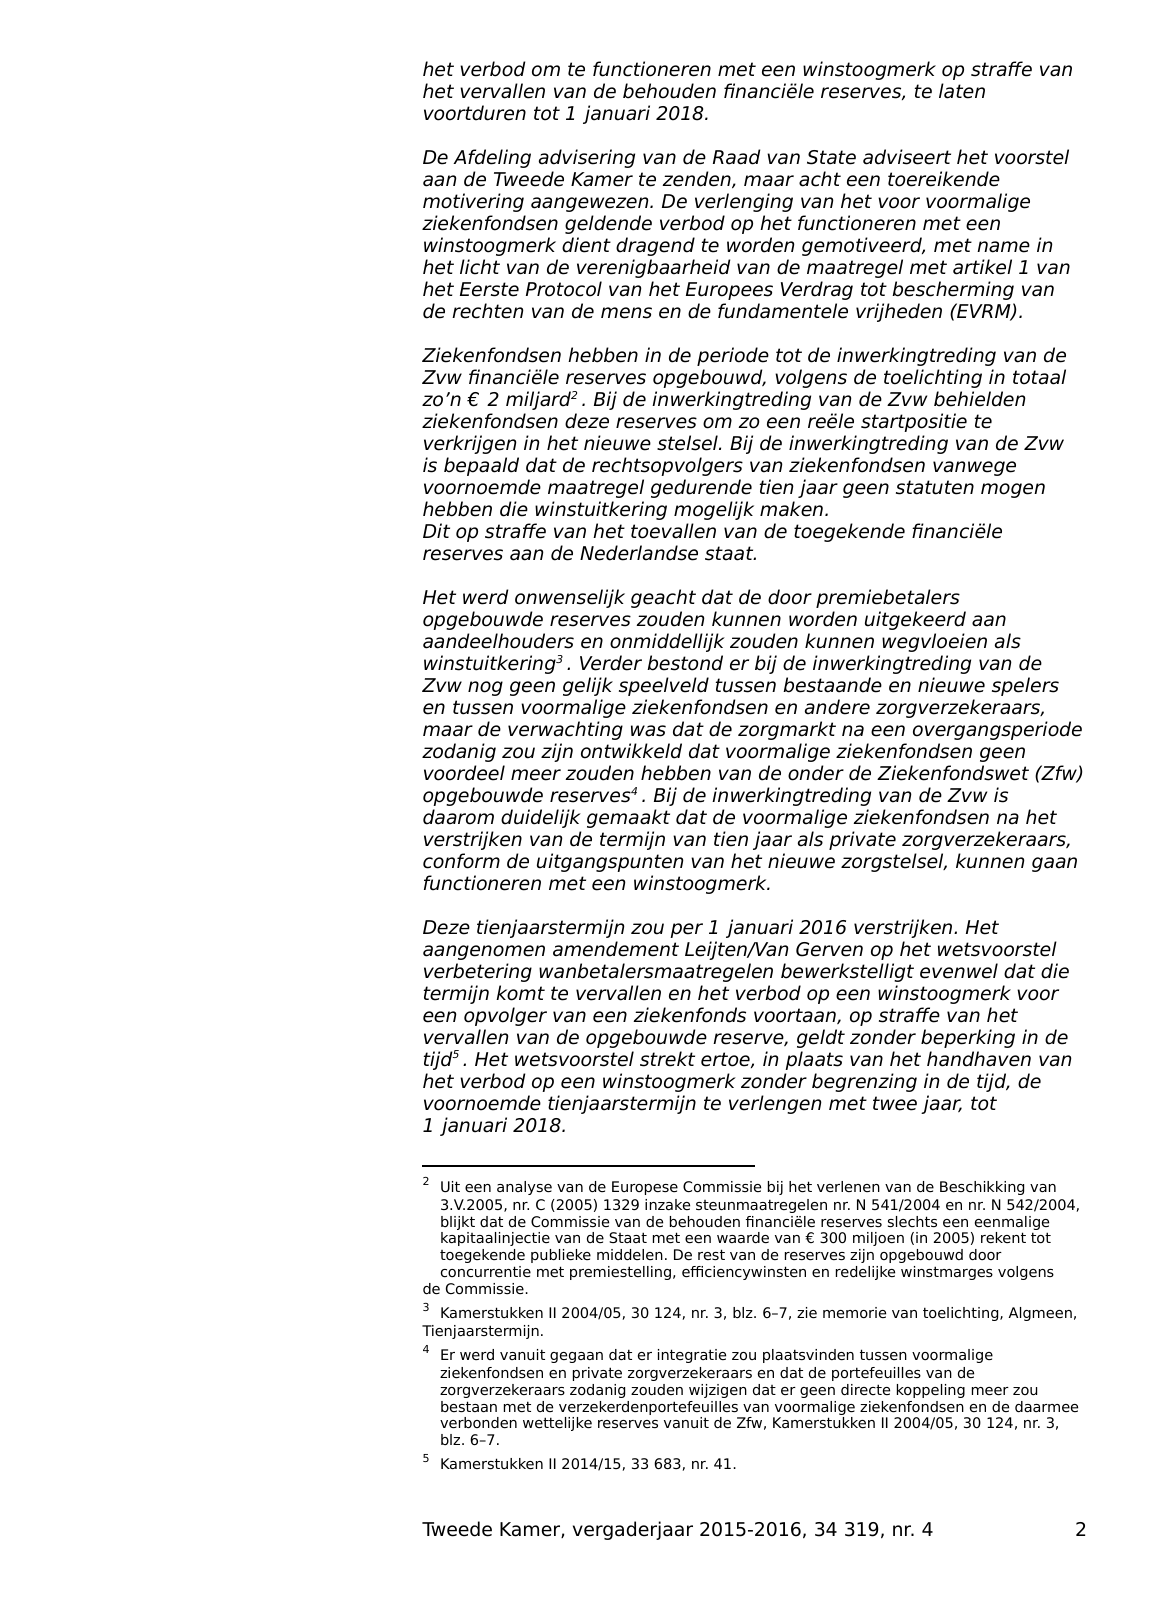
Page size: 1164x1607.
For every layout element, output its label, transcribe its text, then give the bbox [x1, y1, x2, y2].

text de Commissie. [422, 1281, 1087, 1298]
text Het werd onwenselijk geacht dat de door premiebetalers opgebouwde reserves zouden kunnen worden uitgekeerd aan aandeelhouders en onmiddellijk zouden kunnen wegvloeien als winstuitkering. Verder bestond er bij de inwerkingtreding van de Zvw nog geen gelijk speelveld tussen bestaande en nieuwe spelers en tussen voormalige ziekenfondsen en andere zorgverzekeraars, maar de verwachting was dat de zorgmarkt na een overgangsperiode zodanig zou zijn ontwikkeld dat voormalige ziekenfondsen geen voordeel meer zouden hebben van de onder de Ziekenfondswet (Zfw) opgebouwde reserves. Bij de inwerkingtreding van de Zvw is daarom duidelijk gemaakt dat de voormalige ziekenfondsen na het verstrijken van de termijn van tien jaar als private zorgverzekeraars, conform de uitgangspunten van het nieuwe zorgstelsel, kunnen gaan functioneren met een winstoogmerk. [422, 587, 1087, 895]
text De Afdeling advisering van de Raad van State adviseert het voorstel aan de Tweede Kamer te zenden, maar acht een toereikende motivering aangewezen. De verlenging van het voor voormalige ziekenfondsen geldende verbod op het functioneren met een winstoogmerk dient dragend te worden gemotiveerd, met name in het licht van de verenigbaarheid van de maatregel met artikel 1 van het Eerste Protocol van het Europees Verdrag tot bescherming van de rechten van de mens en de fundamentele vrijheden (EVRM). [422, 147, 1087, 323]
text Uit een analyse van de Europese Commissie bij het verlenen van de Beschikking van 3.V.2005, nr. C (2005) 1329 inzake steunmaatregelen nr. N 541/2004 en nr. N 542/2004, blijkt dat de Commissie van de behouden financiële reserves slechts een eenmalige kapitaalinjectie van de Staat met een waarde van € 300 miljoen (in 2005) rekent tot toegekende publieke middelen. De rest van de reserves zijn opgebouwd door concurrentie met premiestelling, efficiencywinsten en redelijke winstmarges volgens [422, 1175, 1087, 1281]
text Kamerstukken II 2014/15, 33 683, nr. 41. [422, 1452, 1087, 1474]
text het verbod om te functioneren met een winstoogmerk op straffe van het vervallen van de behouden financiële reserves, te laten voortduren tot 1 januari 2018. [422, 59, 1087, 125]
text Deze tienjaarstermijn zou per 1 januari 2016 verstrijken. Het aangenomen amendement Leijten/Van Gerven op het wetsvoorstel verbetering wanbetalersmaatregelen bewerkstelligt evenwel dat die termijn komt te vervallen en het verbod op een winstoogmerk voor een opvolger van een ziekenfonds voortaan, op straffe van het vervallen van de opgebouwde reserve, geldt zonder beperking in de tijd. Het wetsvoorstel strekt ertoe, in plaats van het handhaven van het verbod op een winstoogmerk zonder begrenzing in de tijd, de voornoemde tienjaarstermijn te verlengen met twee jaar, tot 1 januari 2018. [422, 917, 1087, 1137]
text Kamerstukken II 2004/05, 30 124, nr. 3, blz. 6–7, zie memorie van toelichting, Algmeen, [422, 1301, 1087, 1323]
text Tienjaarstermijn. [422, 1323, 1087, 1340]
text Ziekenfondsen hebben in de periode tot de inwerkingtreding van de Zvw financiële reserves opgebouwd, volgens de toelichting in totaal zo’n € 2 miljard. Bij de inwerkingtreding van de Zvw behielden ziekenfondsen deze reserves om zo een reële startpositie te verkrijgen in het nieuwe stelsel. Bij de inwerkingtreding van de Zvw is bepaald dat de rechtsopvolgers van ziekenfondsen vanwege voornoemde maatregel gedurende tien jaar geen statuten mogen hebben die winstuitkering mogelijk maken. [422, 345, 1087, 521]
text Dit op straffe van het toevallen van de toegekende financiële reserves aan de Nederlandse staat. [422, 521, 1087, 565]
text Er werd vanuit gegaan dat er integratie zou plaatsvinden tussen voormalige ziekenfondsen en private zorgverzekeraars en dat de portefeuilles van de zorgverzekeraars zodanig zouden wijzigen dat er geen directe koppeling meer zou bestaan met de verzekerdenportefeuilles van voormalige ziekenfondsen en de daarmee verbonden wettelijke reserves vanuit de Zfw, Kamerstukken II 2004/05, 30 124, nr. 3, blz. 6–7. [422, 1343, 1087, 1449]
